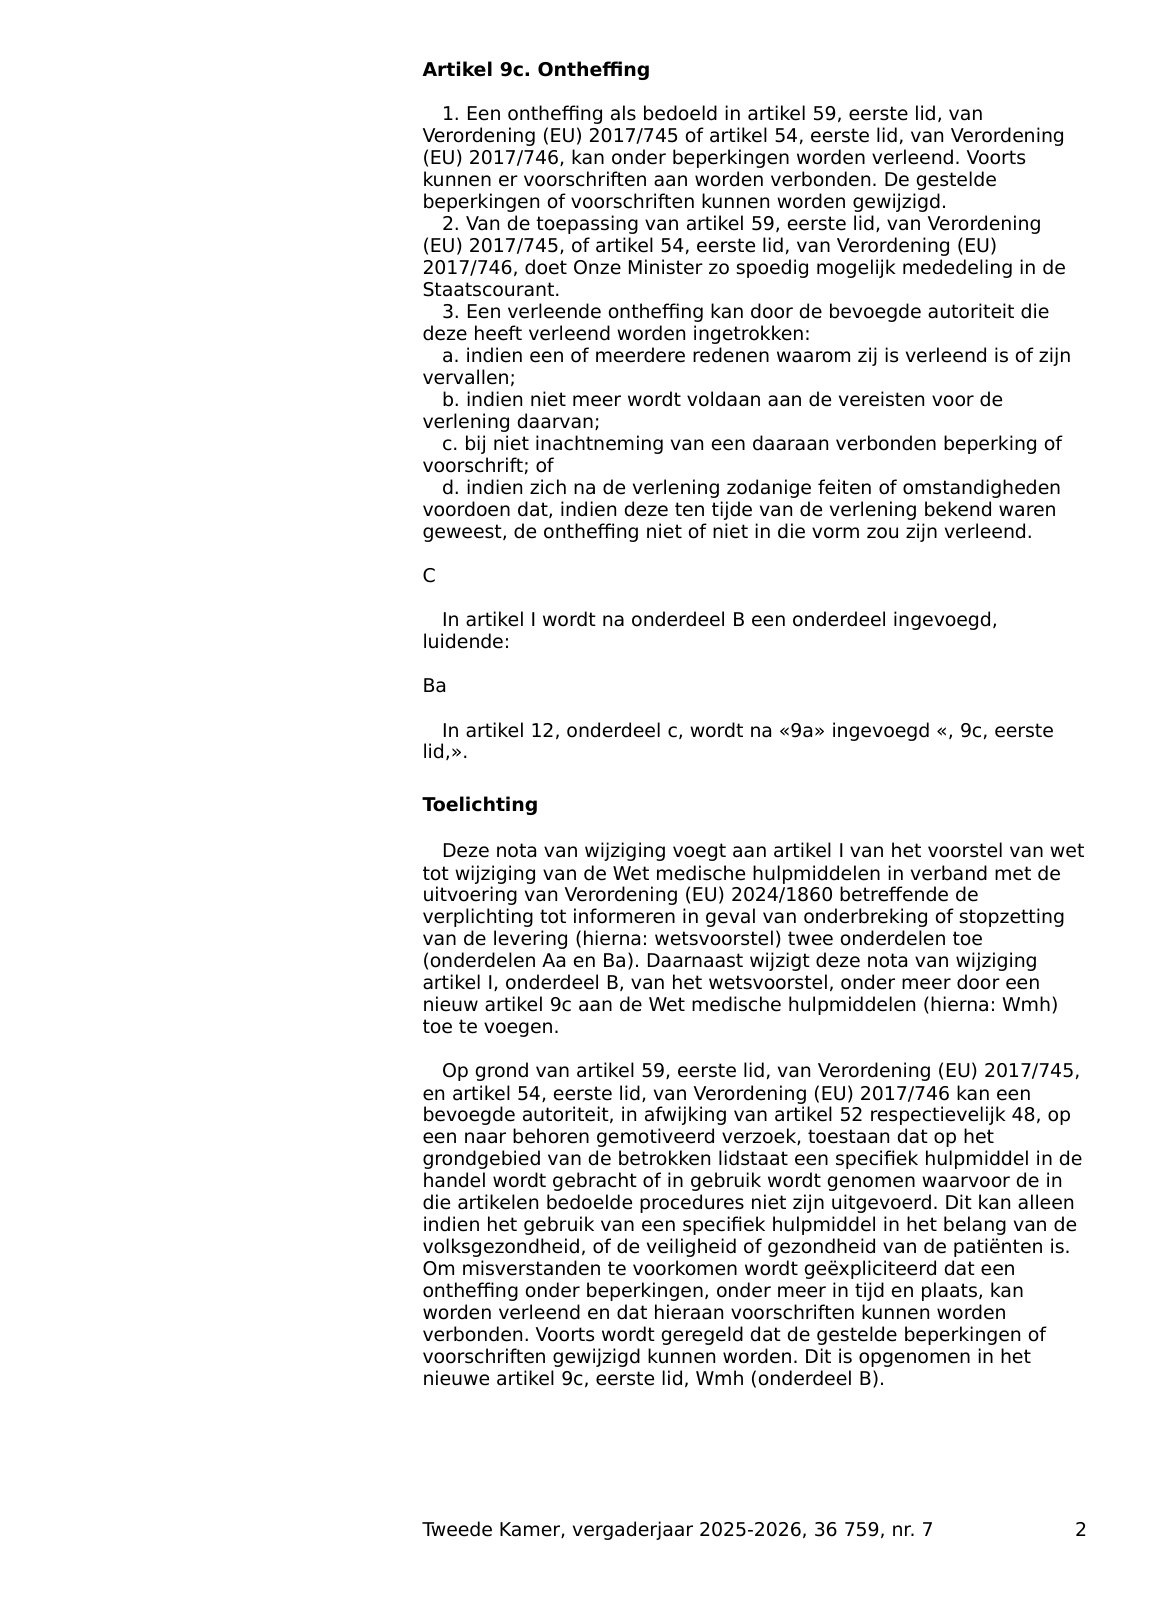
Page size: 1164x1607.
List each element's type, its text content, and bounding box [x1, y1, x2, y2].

text d. indien zich na de verlening zodanige feiten of omstandigheden voordoen dat, indien deze ten tijde van de verlening bekend waren geweest, de ontheffing niet of niet in die vorm zou zijn verleend. [422, 477, 1087, 543]
subtitle Toelichting [422, 793, 1087, 815]
subtitle Artikel 9c. Ontheffing [422, 59, 1087, 81]
text c. bij niet inachtneming van een daaraan verbonden beperking of voorschrift; of [422, 433, 1087, 477]
subtitle C [422, 565, 1087, 587]
text In artikel 12, onderdeel c, wordt na «9a» ingevoegd «, 9c, eerste lid,». [422, 719, 1087, 763]
text b. indien niet meer wordt voldaan aan de vereisten voor de verlening daarvan; [422, 389, 1087, 433]
text Op grond van artikel 59, eerste lid, van Verordening (EU) 2017/745, en artikel 54, eerste lid, van Verordening (EU) 2017/746 kan een bevoegde autoriteit, in afwijking van artikel 52 respectievelijk 48, op een naar behoren gemotiveerd verzoek, toestaan dat op het grondgebied van de betrokken lidstaat een specifiek hulpmiddel in de handel wordt gebracht of in gebruik wordt genomen waarvoor de in die artikelen bedoelde procedures niet zijn uitgevoerd. Dit kan alleen indien het gebruik van een specifiek hulpmiddel in het belang van de volksgezondheid, of de veiligheid of gezondheid van de patiënten is. Om misverstanden te voorkomen wordt geëxpliciteerd dat een ontheffing onder beperkingen, onder meer in tijd en plaats, kan worden verleend en dat hieraan voorschriften kunnen worden verbonden. Voorts wordt geregeld dat de gestelde beperkingen of voorschriften gewijzigd kunnen worden. Dit is opgenomen in het nieuwe artikel 9c, eerste lid, Wmh (onderdeel B). [422, 1060, 1087, 1390]
text 1. Een ontheffing als bedoeld in artikel 59, eerste lid, van Verordening (EU) 2017/745 of artikel 54, eerste lid, van Verordening (EU) 2017/746, kan onder beperkingen worden verleend. Voorts kunnen er voorschriften aan worden verbonden. De gestelde beperkingen of voorschriften kunnen worden gewijzigd. [422, 103, 1087, 213]
text Deze nota van wijziging voegt aan artikel I van het voorstel van wet tot wijziging van de Wet medische hulpmiddelen in verband met de uitvoering van Verordening (EU) 2024/1860 betreffende de verplichting tot informeren in geval van onderbreking of stopzetting van de levering (hierna: wetsvoorstel) twee onderdelen toe (onderdelen Aa en Ba). Daarnaast wijzigt deze nota van wijziging artikel I, onderdeel B, van het wetsvoorstel, onder meer door een nieuw artikel 9c aan de Wet medische hulpmiddelen (hierna: Wmh) toe te voegen. [422, 840, 1087, 1038]
subtitle Ba [422, 675, 1087, 697]
text 3. Een verleende ontheffing kan door de bevoegde autoriteit die deze heeft verleend worden ingetrokken: [422, 301, 1087, 345]
text In artikel I wordt na onderdeel B een onderdeel ingevoegd, luidende: [422, 609, 1087, 653]
text 2. Van de toepassing van artikel 59, eerste lid, van Verordening (EU) 2017/745, of artikel 54, eerste lid, van Verordening (EU) 2017/746, doet Onze Minister zo spoedig mogelijk mededeling in de Staatscourant. [422, 213, 1087, 301]
text a. indien een of meerdere redenen waarom zij is verleend is of zijn vervallen; [422, 345, 1087, 389]
